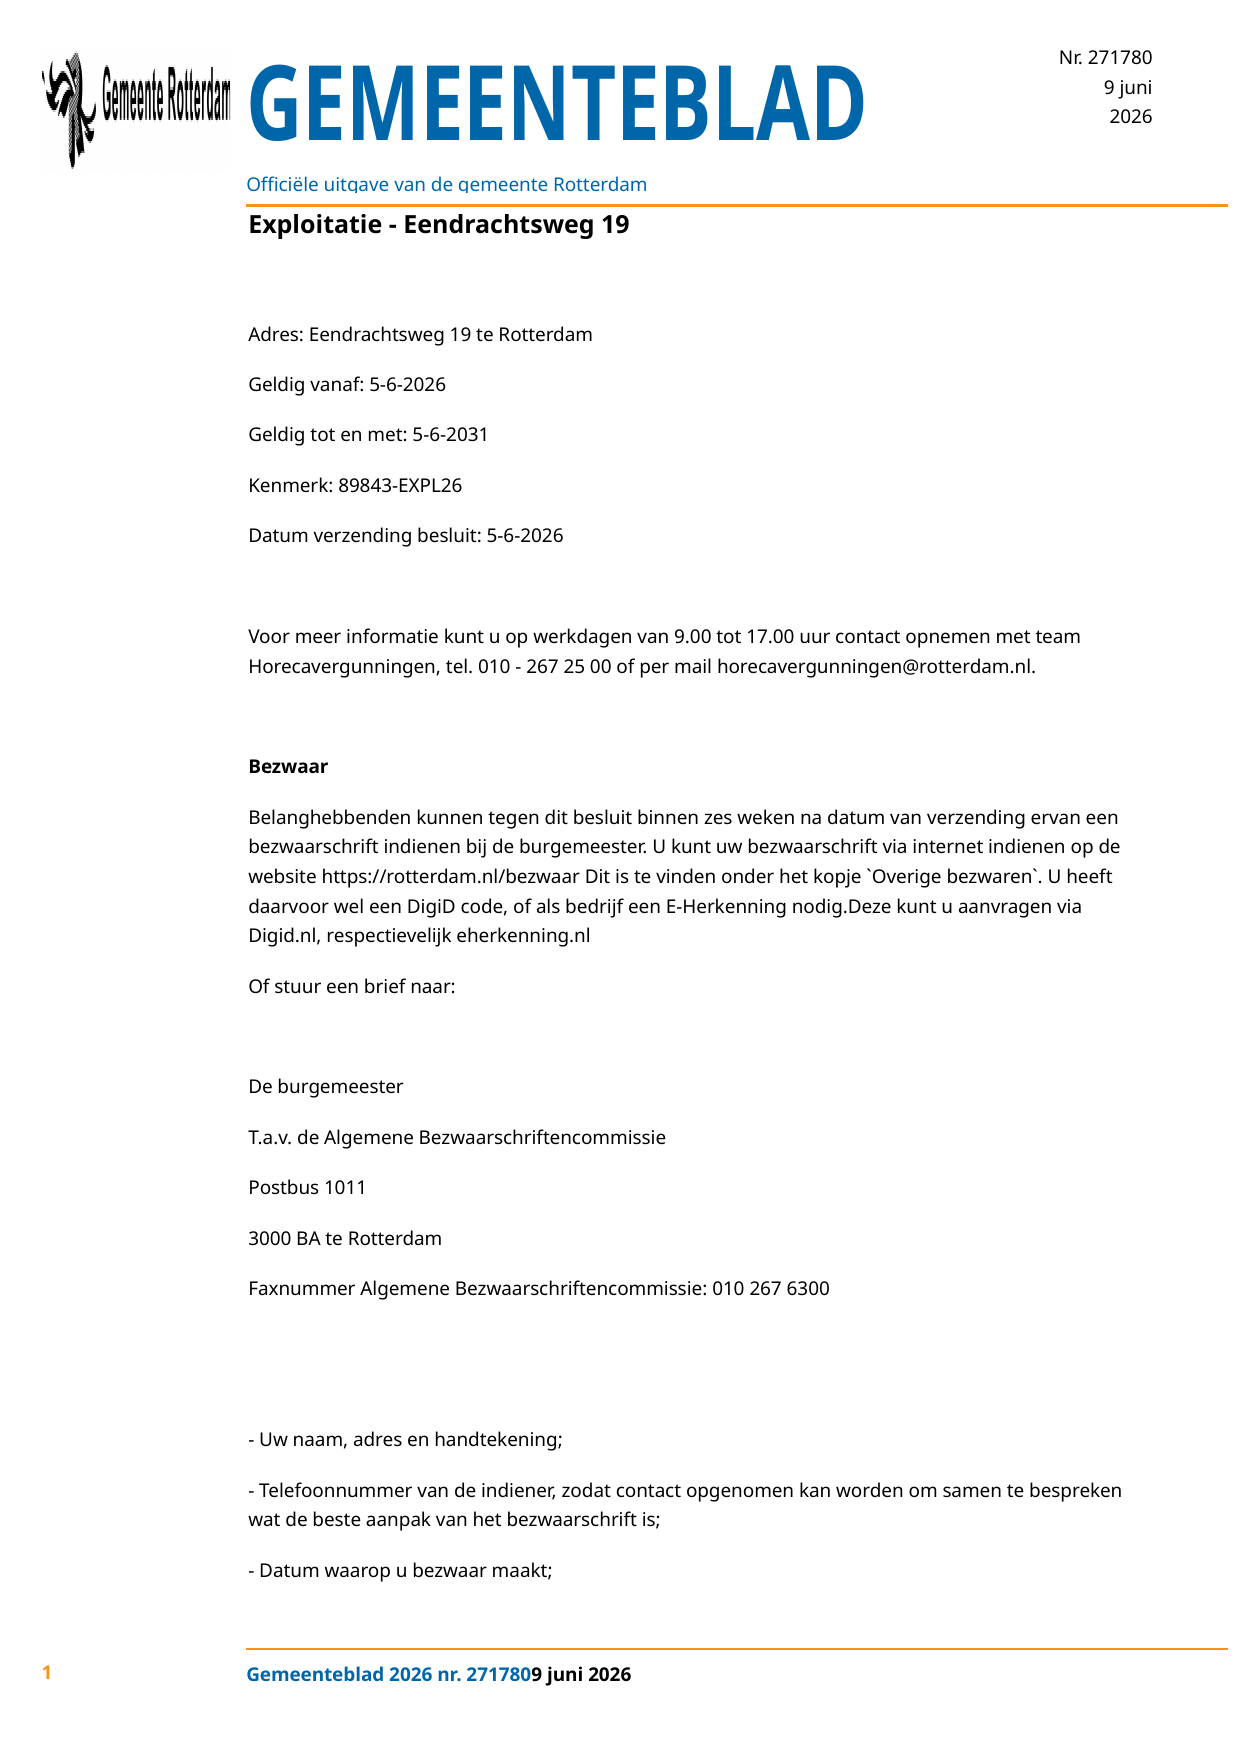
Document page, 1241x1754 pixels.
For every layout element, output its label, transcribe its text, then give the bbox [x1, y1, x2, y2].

text Geldig vanaf: 5-6-2026 [248, 371, 1152, 397]
text Adres: Eendrachtsweg 19 te Rotterdam [248, 321, 1152, 346]
text - Datum waarop u bezwaar maakt; [248, 1557, 1152, 1583]
text Bezwaar [248, 754, 1152, 779]
text Voor meer informatie kunt u op werkdagen van 9.00 tot 17.00 uur contact opnemen met team Horecavergunningen, tel. 010 - 267 25 00 of per mail horecavergunningen@rotterdam.nl. [248, 623, 1152, 678]
text Of stuur een brief naar: [248, 973, 1152, 998]
text De burgemeester [248, 1074, 1152, 1099]
text Kenmerk: 89843-EXPL26 [248, 472, 1152, 498]
text Geldig tot en met: 5-6-2031 [248, 422, 1152, 447]
text - Telefoonnummer van de indiener, zodat contact opgenomen kan worden om samen te bespreken wat de beste aanpak van het bezwaarschrift is; [248, 1477, 1152, 1532]
text T.a.v. de Algemene Bezwaarschriftencommissie [248, 1124, 1152, 1150]
text - Uw naam, adres en handtekening; [248, 1427, 1152, 1452]
text Datum verzending besluit: 5-6-2026 [248, 522, 1152, 548]
text Faxnummer Algemene Bezwaarschriftencommissie: 010 267 6300 [248, 1275, 1152, 1301]
text Postbus 1011 [248, 1174, 1152, 1200]
text Belanghebbenden kunnen tegen dit besluit binnen zes weken na datum van verzending ervan een bezwaarschrift indienen bij de burgemeester. U kunt uw bezwaarschrift via internet indienen op de website https://rotterdam.nl/bezwaar Dit is te vinden onder het kopje `Overige bezwaren`. U heeft daarvoor wel een DigiD code, of als bedrijf een E-Herkenning nodig.Deze kunt u aanvragen via Digid.nl, respectievelijk eherkenning.nl [248, 804, 1152, 948]
picture [41, 47, 231, 172]
text Exploitatie - Eendrachtsweg 19 [248, 207, 1152, 241]
text 3000 BA te Rotterdam [248, 1225, 1152, 1251]
